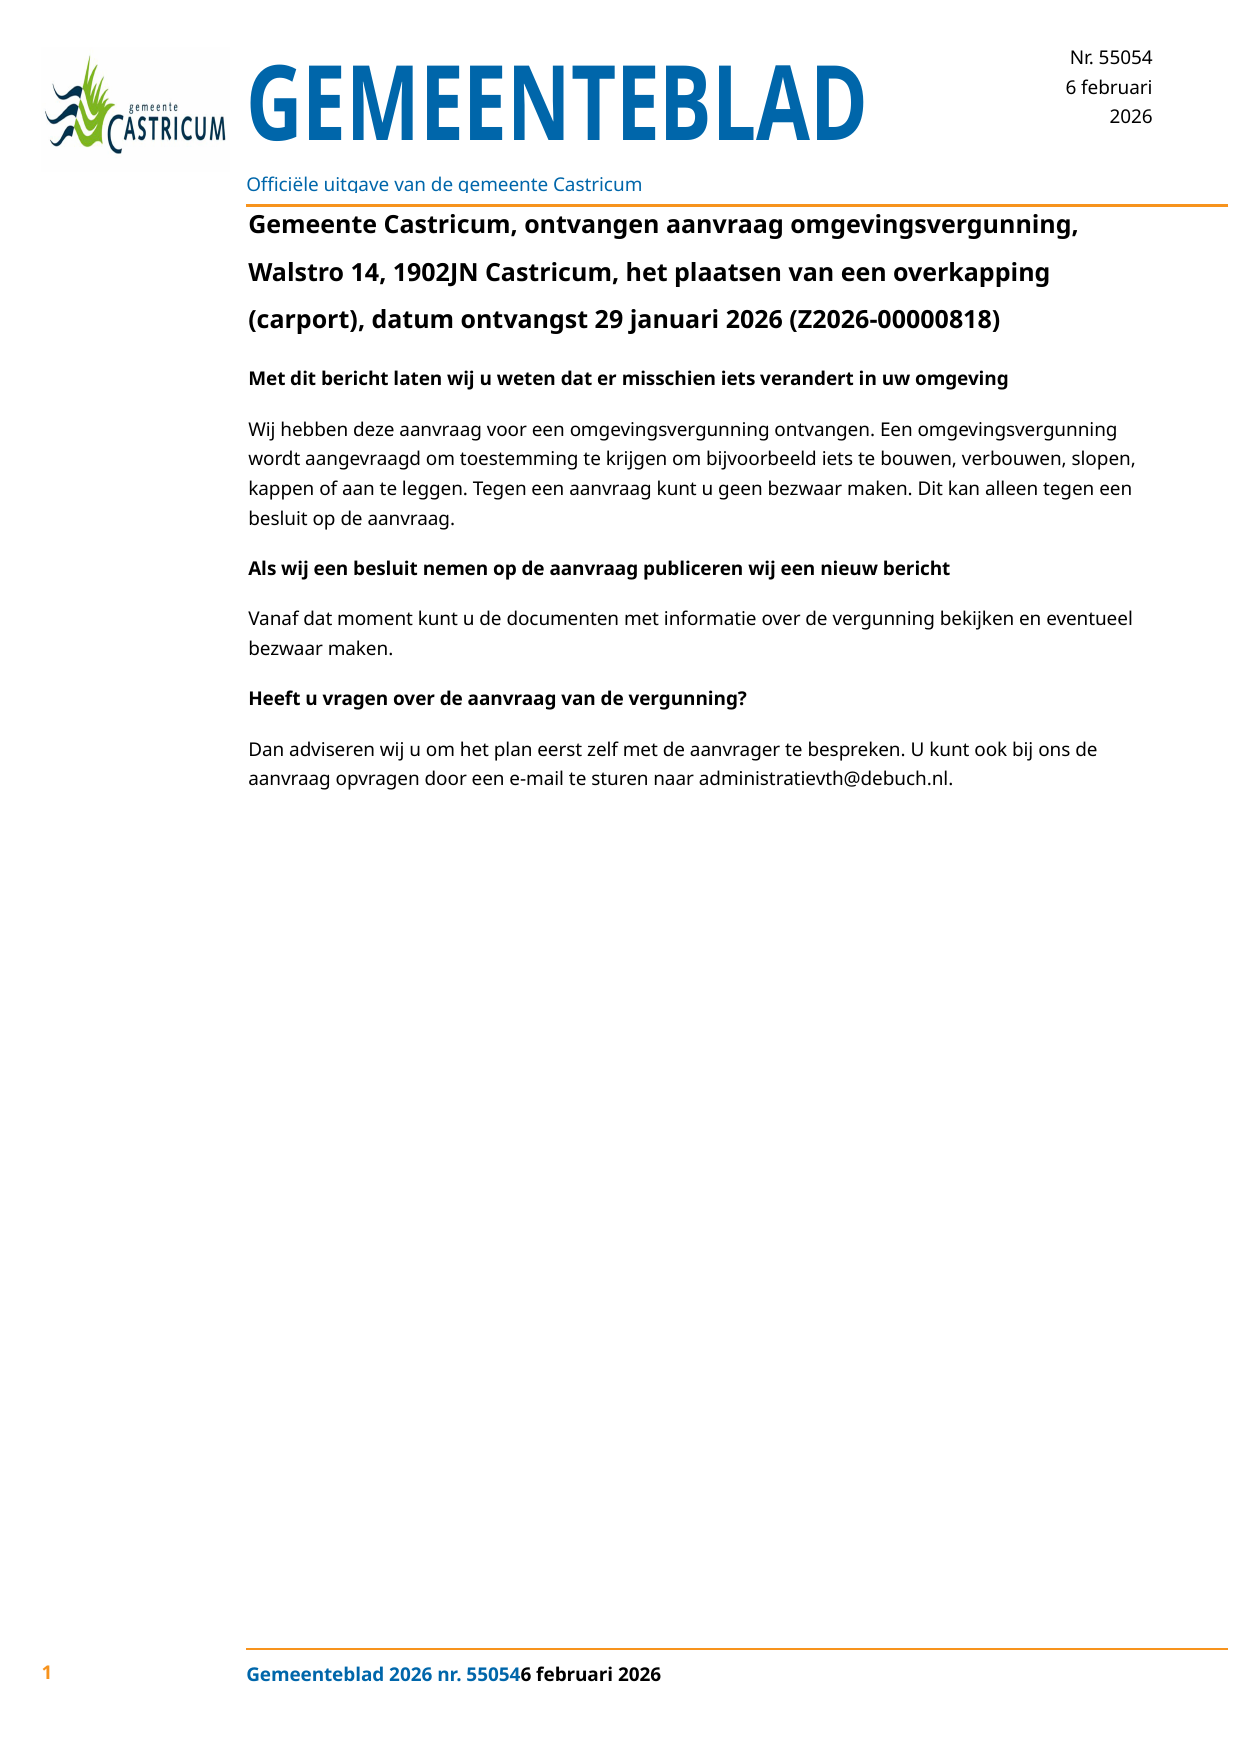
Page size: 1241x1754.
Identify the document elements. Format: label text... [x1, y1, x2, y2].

picture [41, 47, 231, 172]
text Vanaf dat moment kunt u de documenten met informatie over de vergunning bekijken en eventueel bezwaar maken. [248, 606, 1152, 661]
text Wij hebben deze aanvraag voor een omgevingsvergunning ontvangen. Een omgevingsvergunning wordt aangevraagd om toestemming te krijgen om bijvoorbeeld iets te bouwen, verbouwen, slopen, kappen of aan te leggen. Tegen een aanvraag kunt u geen bezwaar maken. Dit kan alleen tegen een besluit op de aanvraag. [248, 416, 1152, 530]
text Gemeente Castricum, ontvangen aanvraag omgevingsvergunning, Walstro 14, 1902JN Castricum, het plaatsen van een overkapping (carport), datum ontvangst 29 januari 2026 (Z2026-00000818) [248, 207, 1152, 336]
text Als wij een besluit nemen op de aanvraag publiceren wij een nieuw bericht [248, 555, 1152, 581]
text Heeft u vragen over de aanvraag van de vergunning? [248, 686, 1152, 711]
text Dan adviseren wij u om het plan eerst zelf met de aanvrager te bespreken. U kunt ook bij ons de aanvraag opvragen door een e-mail te sturen naar administratievth@debuch.nl. [248, 736, 1152, 791]
text Met dit bericht laten wij u weten dat er misschien iets verandert in uw omgeving [248, 366, 1152, 391]
